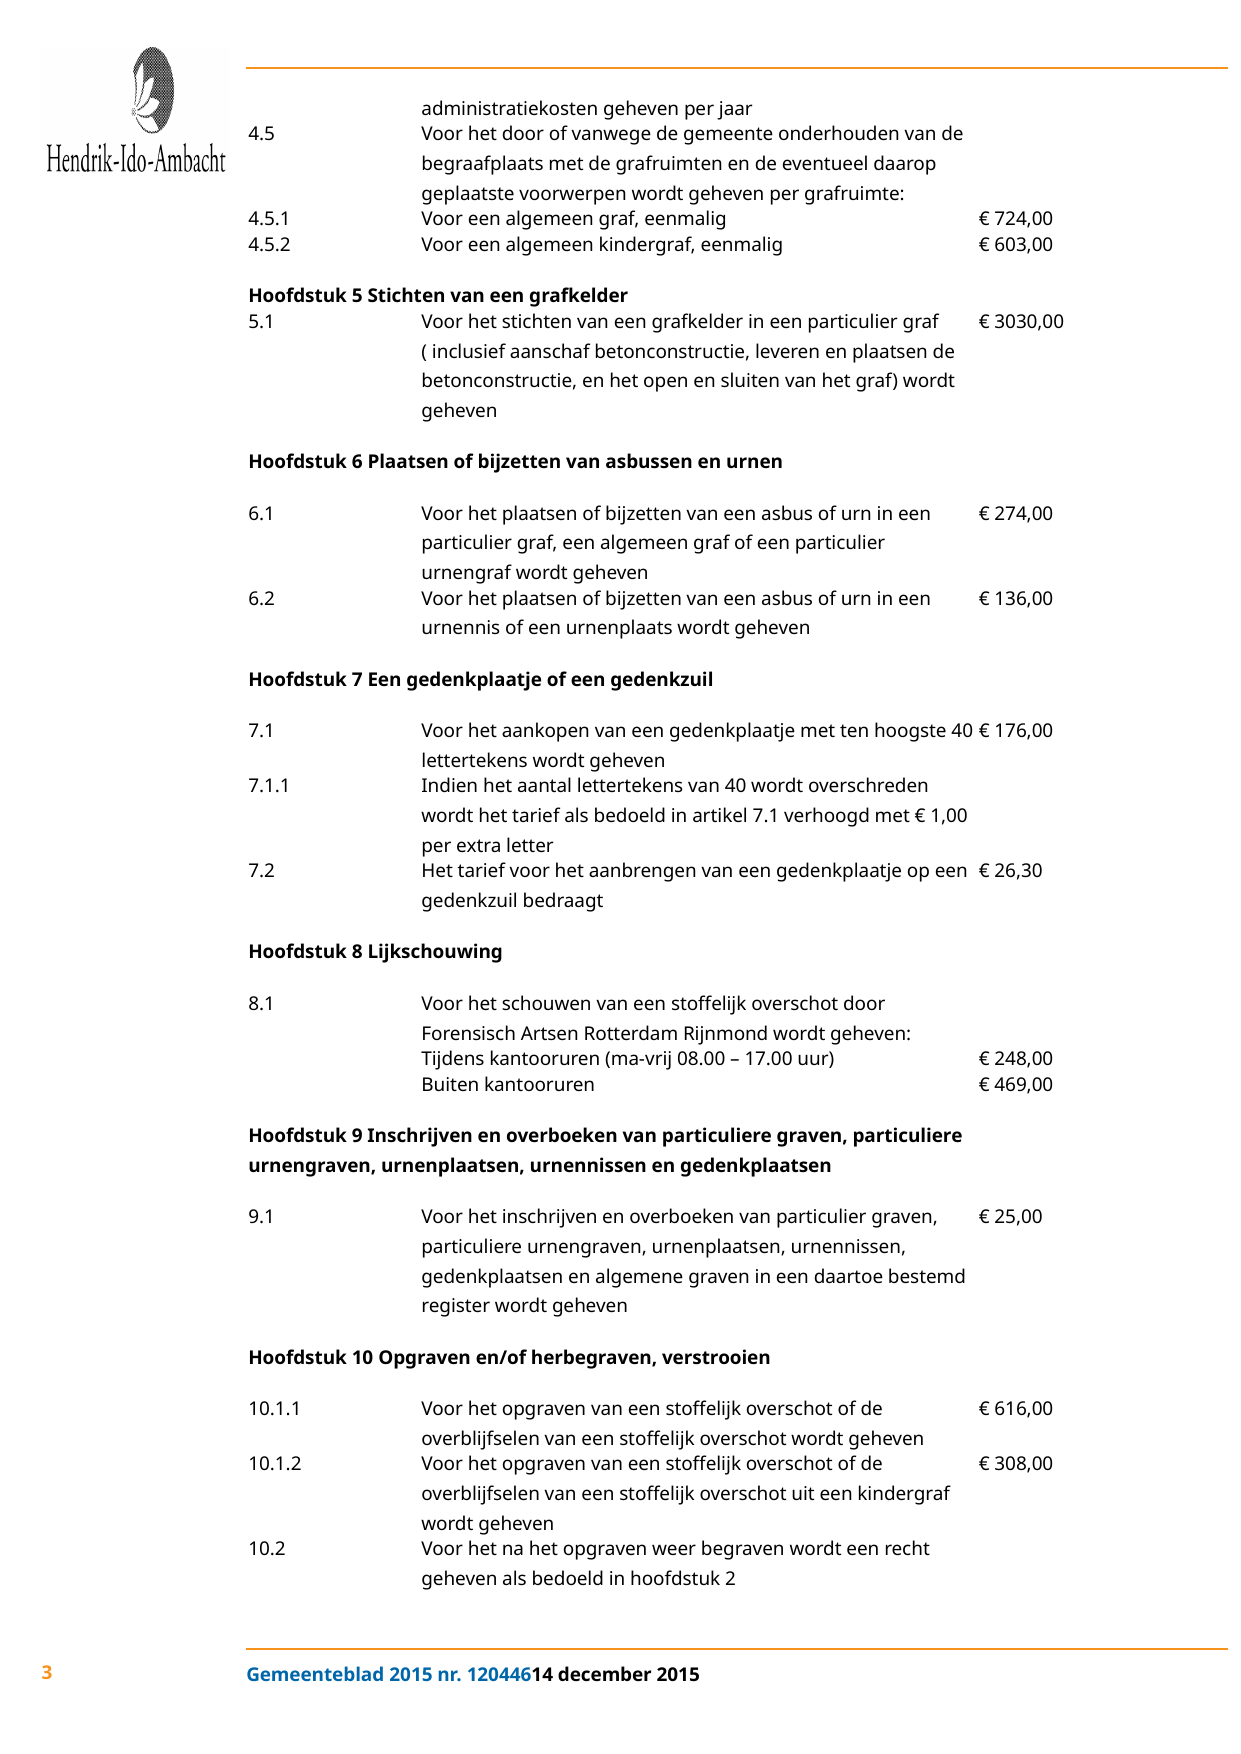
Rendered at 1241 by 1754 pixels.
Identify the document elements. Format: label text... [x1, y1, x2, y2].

table_cell [979, 773, 1152, 858]
table_cell [421, 692, 978, 717]
table_cell 5.1 [248, 308, 421, 423]
table_cell [421, 1097, 978, 1123]
table_cell [248, 474, 421, 500]
table_cell [979, 913, 1152, 939]
table_cell 7.1.1 [248, 773, 421, 858]
table_cell 8.1 [248, 990, 421, 1045]
table_cell Hoofdstuk 6 Plaatsen of bijzetten van asbussen en urnen [248, 449, 978, 474]
table_cell 10.1.2 [248, 1451, 421, 1536]
table_cell [248, 1071, 421, 1097]
table_cell [421, 1178, 978, 1204]
table_cell [979, 692, 1152, 717]
table_cell 4.5.1 [248, 205, 421, 231]
table_cell [979, 474, 1152, 500]
table_cell [979, 964, 1152, 990]
table_cell € 3030,00 [979, 308, 1152, 423]
table_cell [421, 423, 978, 448]
table_cell [979, 1178, 1152, 1204]
table_cell 7.2 [248, 858, 421, 913]
table_cell Indien het aantal lettertekens van 40 wordt overschreden wordt het tarief als bedoeld in artikel 7.1 verhoogd met € 1,00 per extra letter [421, 773, 978, 858]
table_cell [979, 939, 1152, 964]
table_cell [979, 121, 1152, 205]
table_cell Voor het door of vanwege de gemeente onderhouden van de begraafplaats met de grafruimten en de eventueel daarop geplaatste voorwerpen wordt geheven per grafruimte: [421, 121, 978, 205]
picture [41, 47, 231, 172]
table_cell [421, 964, 978, 990]
table_cell 10.2 [248, 1536, 421, 1591]
table_cell Het tarief voor het aanbrengen van een gedenkplaatje op een gedenkzuil bedraagt [421, 858, 978, 913]
table_cell Tijdens kantooruren (ma-vrij 08.00 – 17.00 uur) [421, 1045, 978, 1071]
table_cell [979, 283, 1152, 308]
table_cell [979, 1536, 1152, 1591]
table_cell [979, 95, 1152, 121]
table_cell [248, 640, 421, 666]
table_cell [421, 1370, 978, 1395]
table_cell 4.5 [248, 121, 421, 205]
table_cell Voor het inschrijven en overboeken van particulier graven, particuliere urnengraven, urnenplaatsen, urnennissen, gedenkplaatsen en algemene graven in een daartoe bestemd register wordt geheven [421, 1204, 978, 1318]
table_cell € 724,00 [979, 205, 1152, 231]
table_cell [248, 423, 421, 448]
table_cell [421, 257, 978, 283]
table_cell Voor het plaatsen of bijzetten van een asbus of urn in een particulier graf, een algemeen graf of een particulier urnengraf wordt geheven [421, 500, 978, 585]
table_cell [979, 1344, 1152, 1369]
table_cell € 248,00 [979, 1045, 1152, 1071]
table_cell [979, 449, 1152, 474]
table_cell [248, 692, 421, 717]
table_cell [248, 257, 421, 283]
table_cell Voor het aankopen van een gedenkplaatje met ten hoogste 40 lettertekens wordt geheven [421, 718, 978, 773]
table_cell € 469,00 [979, 1071, 1152, 1097]
table_cell [248, 1178, 421, 1204]
table_cell € 26,30 [979, 858, 1152, 913]
table_cell 6.2 [248, 585, 421, 640]
table_cell € 308,00 [979, 1451, 1152, 1536]
table_cell [979, 640, 1152, 666]
table_cell [979, 1318, 1152, 1344]
table_cell Buiten kantooruren [421, 1071, 978, 1097]
table_cell [248, 1318, 421, 1344]
table_cell [979, 1123, 1152, 1178]
table_cell [421, 640, 978, 666]
table_cell 6.1 [248, 500, 421, 585]
table_cell Hoofdstuk 8 Lijkschouwing [248, 939, 978, 964]
table_cell [421, 1318, 978, 1344]
table_cell Voor het na het opgraven weer begraven wordt een recht geheven als bedoeld in hoofdstuk 2 [421, 1536, 978, 1591]
table_cell € 176,00 [979, 718, 1152, 773]
table_cell 4.5.2 [248, 231, 421, 257]
table_cell 10.1.1 [248, 1395, 421, 1451]
table_cell Voor het stichten van een grafkelder in een particulier graf ( inclusief aanschaf betonconstructie, leveren en plaatsen de betonconstructie, en het open en sluiten van het graf) wordt geheven [421, 308, 978, 423]
table_cell [979, 1097, 1152, 1123]
table_cell [421, 913, 978, 939]
table_cell € 136,00 [979, 585, 1152, 640]
table_cell [979, 990, 1152, 1045]
table_cell € 616,00 [979, 1395, 1152, 1451]
table_cell Hoofdstuk 7 Een gedenkplaatje of een gedenkzuil [248, 666, 978, 692]
table_cell Voor een algemeen kindergraf, eenmalig [421, 231, 978, 257]
table_cell € 25,00 [979, 1204, 1152, 1318]
table_cell [248, 964, 421, 990]
table_cell 7.1 [248, 718, 421, 773]
table_cell [979, 1370, 1152, 1395]
table_cell Voor een algemeen graf, eenmalig [421, 205, 978, 231]
table_cell 9.1 [248, 1204, 421, 1318]
table_cell Voor het plaatsen of bijzetten van een asbus of urn in een urnennis of een urnenplaats wordt geheven [421, 585, 978, 640]
table_cell [248, 1097, 421, 1123]
table_cell [248, 1370, 421, 1395]
table_cell administratiekosten geheven per jaar [421, 95, 978, 121]
table_cell [248, 1045, 421, 1071]
table_cell [979, 257, 1152, 283]
table_cell € 603,00 [979, 231, 1152, 257]
table_cell [421, 474, 978, 500]
table_cell Voor het opgraven van een stoffelijk overschot of de overblijfselen van een stoffelijk overschot uit een kindergraf wordt geheven [421, 1451, 978, 1536]
table_cell Hoofdstuk 10 Opgraven en/of herbegraven, verstrooien [248, 1344, 978, 1369]
table_cell [248, 95, 421, 121]
table_cell [979, 423, 1152, 448]
table_cell € 274,00 [979, 500, 1152, 585]
table_cell [248, 913, 421, 939]
table_cell Voor het schouwen van een stoffelijk overschot door Forensisch Artsen Rotterdam Rijnmond wordt geheven: [421, 990, 978, 1045]
table_cell Voor het opgraven van een stoffelijk overschot of de overblijfselen van een stoffelijk overschot wordt geheven [421, 1395, 978, 1451]
table_cell Hoofdstuk 9 Inschrijven en overboeken van particuliere graven, particuliere urnengraven, urnenplaatsen, urnennissen en gedenkplaatsen [248, 1123, 978, 1178]
table_cell [979, 666, 1152, 692]
table_cell Hoofdstuk 5 Stichten van een grafkelder [248, 283, 978, 308]
